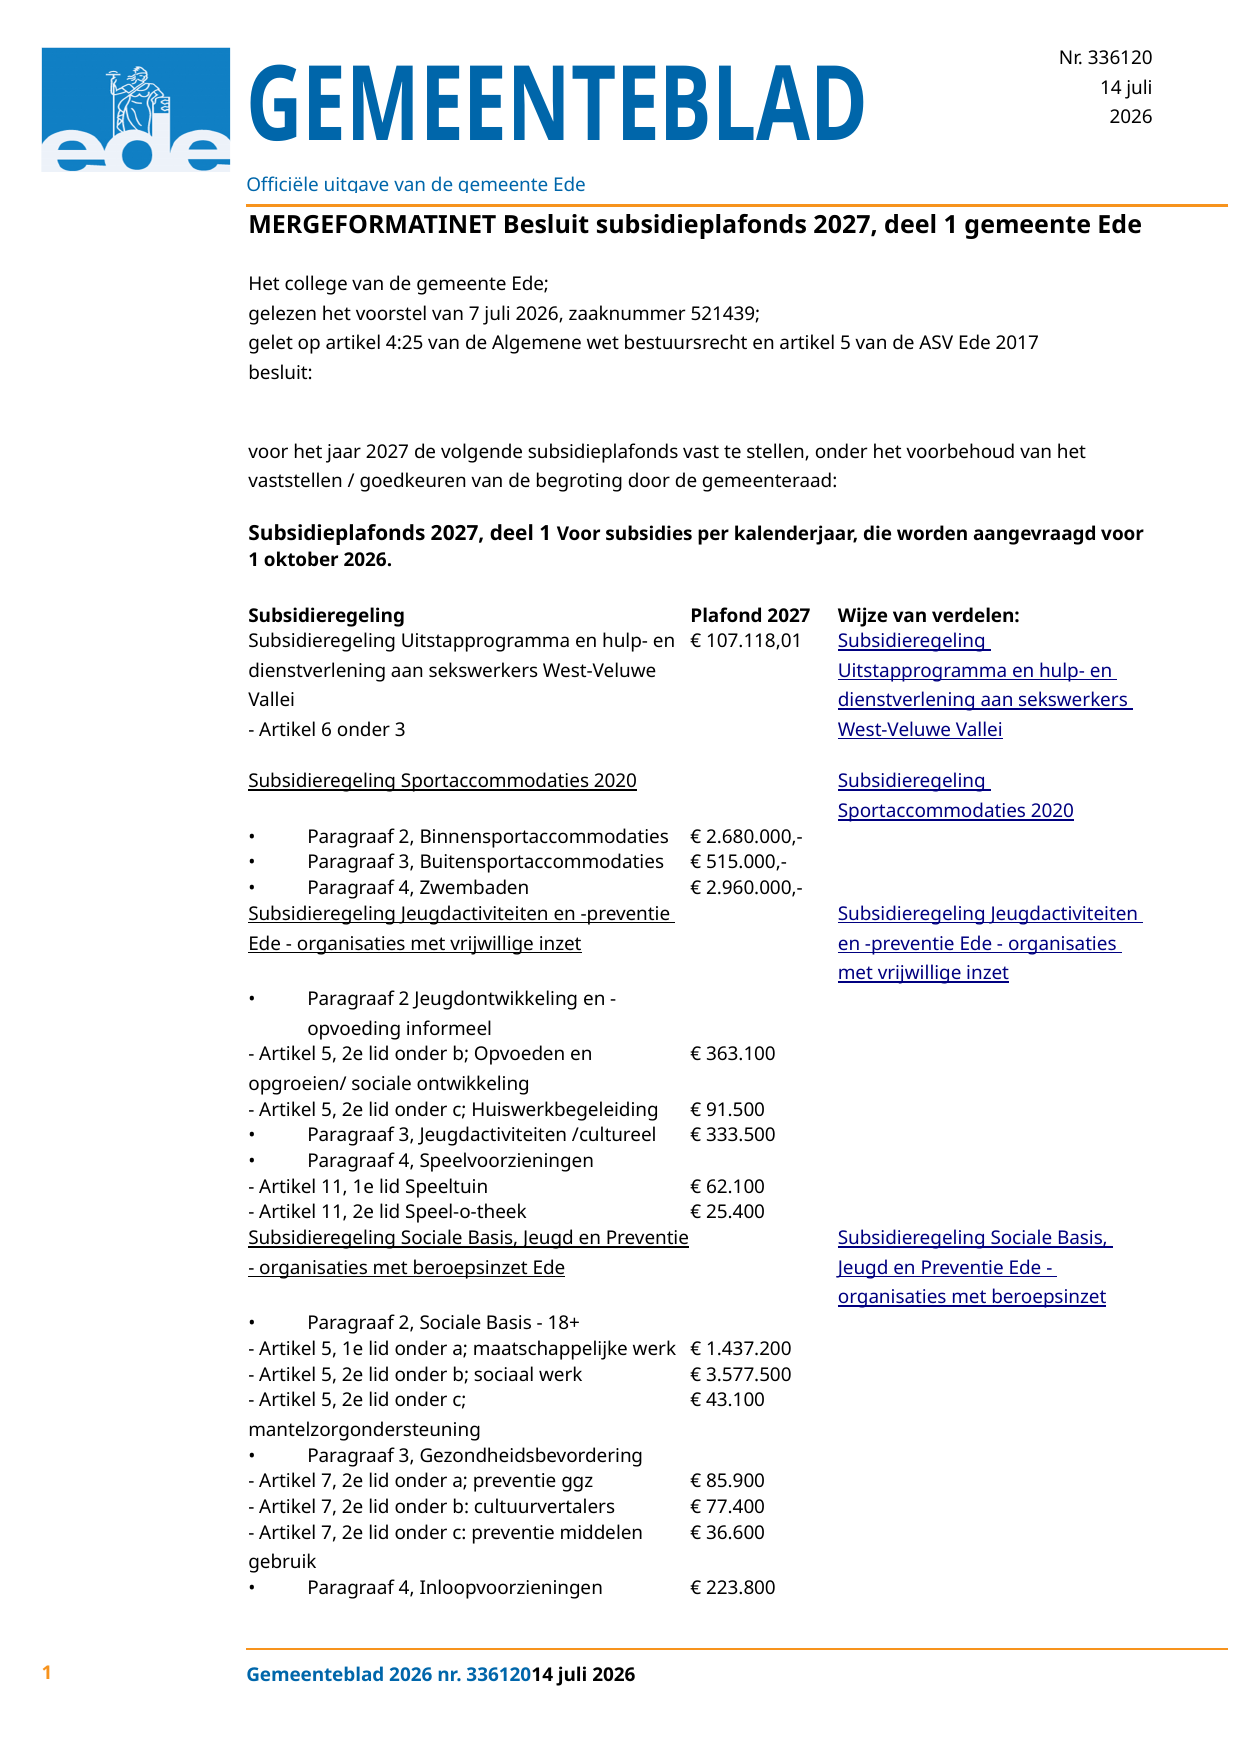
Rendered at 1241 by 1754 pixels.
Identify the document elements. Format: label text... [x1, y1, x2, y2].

table_cell [838, 1468, 1152, 1493]
table_cell € 36.600 [690, 1519, 838, 1574]
table_cell [838, 849, 1152, 874]
table_cell Subsidieregeling Jeugdactiviteiten en -preventie Ede - organisaties met vrijwillige inzet [838, 900, 1152, 985]
table_cell € 91.500 [690, 1096, 838, 1121]
table_cell - Artikel 5, 1e lid onder a; maatschappelijke werk [248, 1335, 690, 1361]
table_cell € 3.577.500 [690, 1361, 838, 1386]
table_cell € 1.437.200 [690, 1335, 838, 1361]
table_cell [838, 1309, 1152, 1335]
table_cell Paragraaf 4, Zwembaden [248, 875, 690, 900]
table_cell Paragraaf 3, Gezondheidsbevordering [248, 1442, 690, 1467]
table_cell - Artikel 7, 2e lid onder a; preventie ggz [248, 1468, 690, 1493]
table_cell Subsidieregeling Sociale Basis, Jeugd en Preventie Ede - organisaties met beroepsinzet [838, 1224, 1152, 1309]
table_cell Paragraaf 3, Buitensportaccommodaties [248, 849, 690, 874]
table_cell € 515.000,- [690, 849, 838, 874]
table_cell [690, 1147, 838, 1173]
table_cell Paragraaf 4, Inloopvoorzieningen [248, 1574, 690, 1600]
table_cell [838, 985, 1152, 1040]
table_cell - Artikel 11, 1e lid Speeltuin [248, 1173, 690, 1199]
table_cell [690, 900, 838, 985]
table_cell - Artikel 5, 2e lid onder c; mantelzorgondersteuning [248, 1386, 690, 1442]
table_cell Paragraaf 2, Binnensportaccommodaties [248, 823, 690, 849]
table_cell [838, 1121, 1152, 1147]
table_cell € 2.680.000,- [690, 823, 838, 849]
table_cell - Artikel 7, 2e lid onder c: preventie middelen gebruik [248, 1519, 690, 1574]
table_cell Subsidieregeling Uitstapprogramma en hulp- en dienstverlening aan sekswerkers West-Veluwe Vallei - Artikel 6 onder 3 [248, 628, 690, 742]
table_cell € 333.500 [690, 1121, 838, 1147]
table_cell [838, 1493, 1152, 1519]
table_cell [838, 1386, 1152, 1442]
text MERGEFORMATINET Besluit subsidieplafonds 2027, deel 1 gemeente Ede [248, 207, 1152, 241]
table_cell [838, 1147, 1152, 1173]
table_cell [690, 985, 838, 1040]
table_cell - Artikel 7, 2e lid onder b: cultuurvertalers [248, 1493, 690, 1519]
table_cell [838, 1199, 1152, 1224]
table_cell € 85.900 [690, 1468, 838, 1493]
text Subsidieplafonds 2027, deel 1 Voor subsidies per kalenderjaar, die worden aangevraagd voor 1 oktober 2026. [248, 518, 1152, 572]
table_cell [838, 1335, 1152, 1361]
table_cell [838, 1574, 1152, 1600]
text besluit: [248, 359, 1152, 385]
table_cell [838, 1040, 1152, 1096]
table_cell - Artikel 11, 2e lid Speel-o-theek [248, 1199, 690, 1224]
table_cell Paragraaf 3, Jeugdactiviteiten /cultureel [248, 1121, 690, 1147]
table_cell [690, 1309, 838, 1335]
text Het college van de gemeente Ede; [248, 270, 1152, 296]
table_cell € 2.960.000,- [690, 875, 838, 900]
table_header Subsidieregeling [248, 602, 690, 627]
table_cell [690, 742, 838, 768]
table_cell € 363.100 [690, 1040, 838, 1096]
text gelezen het voorstel van 7 juli 2026, zaaknummer 521439; [248, 300, 1152, 326]
table_cell [838, 1361, 1152, 1386]
table_cell € 43.100 [690, 1386, 838, 1442]
table_cell [838, 1096, 1152, 1121]
table_cell Subsidieregeling Sociale Basis, Jeugd en Preventie - organisaties met beroepsinzet Ede [248, 1224, 690, 1309]
table_cell Subsidieregeling Jeugdactiviteiten en -preventie Ede - organisaties met vrijwillige inzet [248, 900, 690, 985]
table_header Wijze van verdelen: [838, 602, 1152, 627]
table_cell [838, 1173, 1152, 1199]
table_cell - Artikel 5, 2e lid onder c; Huiswerkbegeleiding [248, 1096, 690, 1121]
table_cell [838, 823, 1152, 849]
table_cell € 62.100 [690, 1173, 838, 1199]
table_cell Paragraaf 2 Jeugdontwikkeling en -opvoeding informeel [248, 985, 690, 1040]
table_cell [690, 1442, 838, 1467]
table_cell [838, 1519, 1152, 1574]
table_cell Paragraaf 4, Speelvoorzieningen [248, 1147, 690, 1173]
table_cell - Artikel 5, 2e lid onder b; sociaal werk [248, 1361, 690, 1386]
text voor het jaar 2027 de volgende subsidieplafonds vast te stellen, onder het voorbehoud van het vaststellen / goedkeuren van de begroting door de gemeenteraad: [248, 438, 1152, 493]
picture [41, 47, 231, 172]
table_cell - Artikel 5, 2e lid onder b; Opvoeden en opgroeien/ sociale ontwikkeling [248, 1040, 690, 1096]
table_cell Subsidieregeling Uitstapprogramma en hulp- en dienstverlening aan sekswerkers West-Veluwe Vallei [838, 628, 1152, 742]
table_header Plafond 2027 [690, 602, 838, 627]
table_cell Subsidieregeling Sportaccommodaties 2020 [838, 768, 1152, 823]
table_cell [690, 768, 838, 823]
table_cell [690, 1224, 838, 1309]
text gelet op artikel 4:25 van de Algemene wet bestuursrecht en artikel 5 van de ASV Ede 2017 [248, 329, 1152, 355]
table_cell € 223.800 [690, 1574, 838, 1600]
table_cell Subsidieregeling Sportaccommodaties 2020 [248, 768, 690, 823]
table_cell [248, 742, 690, 768]
table_cell [838, 875, 1152, 900]
table_cell € 25.400 [690, 1199, 838, 1224]
table_cell Paragraaf 2, Sociale Basis - 18+ [248, 1309, 690, 1335]
table_cell [838, 742, 1152, 768]
table_cell € 107.118,01 [690, 628, 838, 742]
table_cell [838, 1442, 1152, 1467]
table_cell € 77.400 [690, 1493, 838, 1519]
